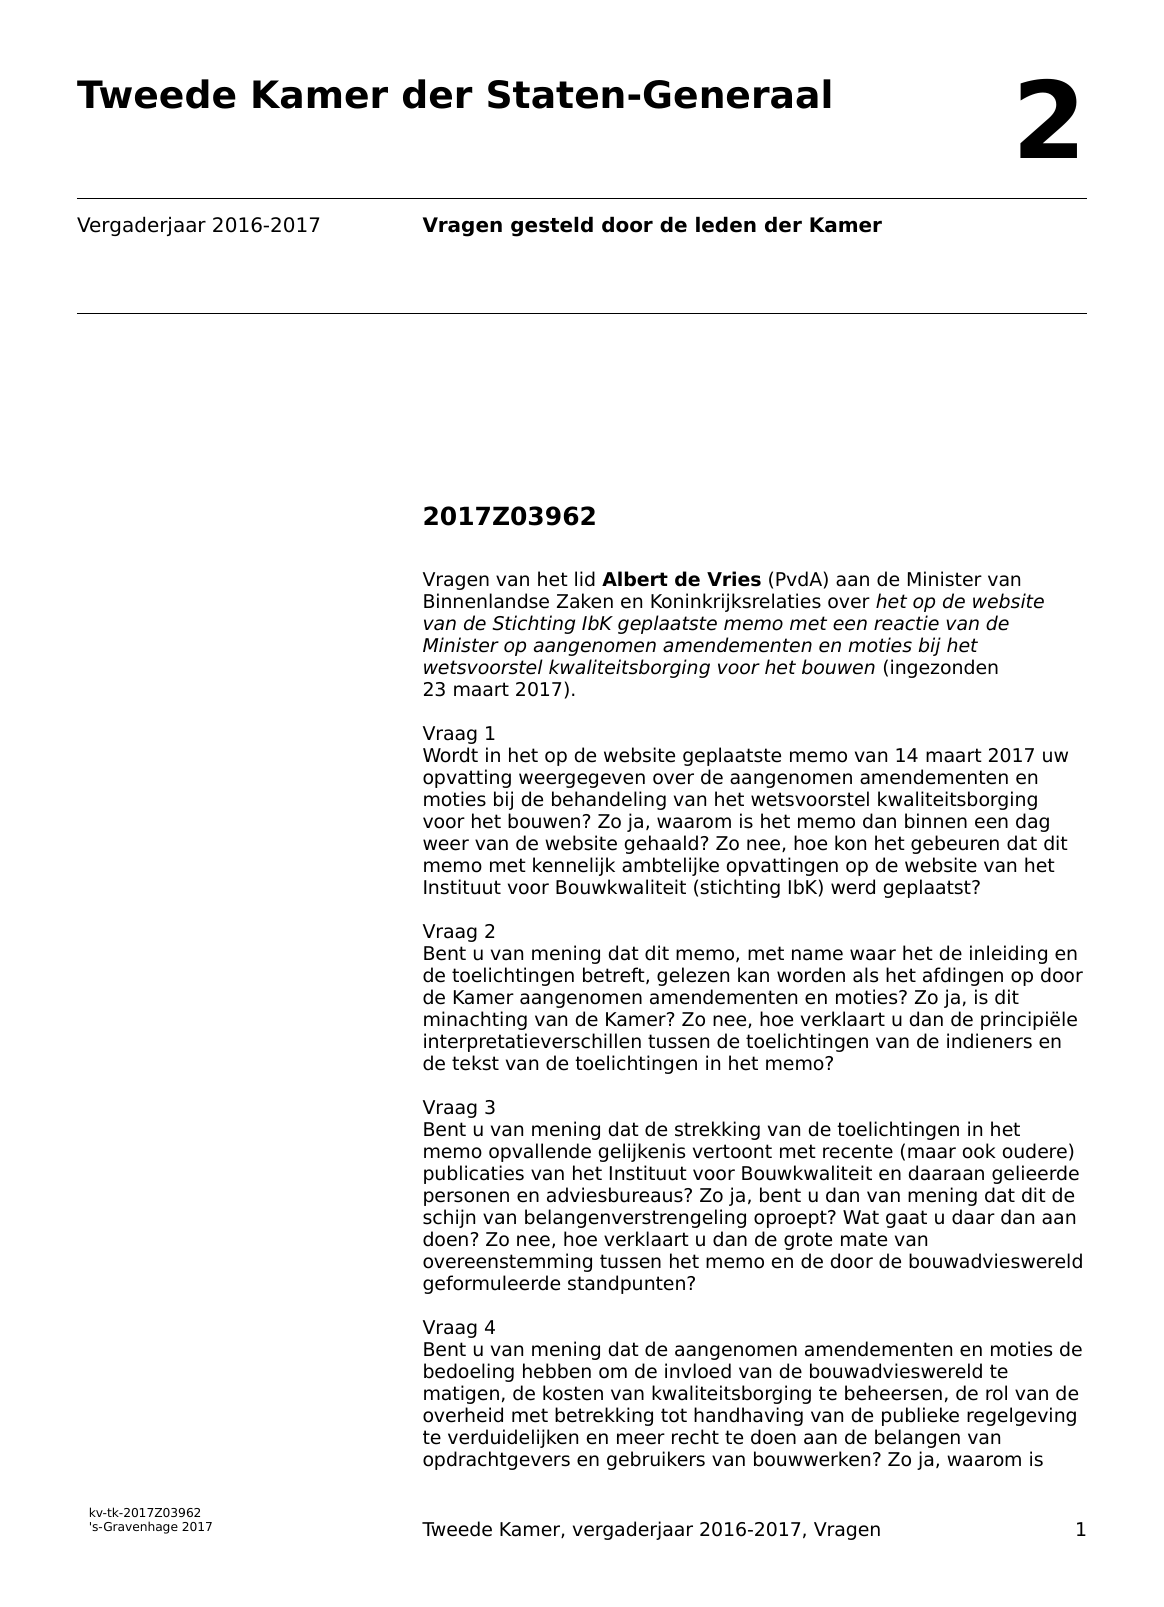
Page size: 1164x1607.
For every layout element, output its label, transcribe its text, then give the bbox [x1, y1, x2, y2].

text Bent u van mening dat de aangenomen amendementen en moties de bedoeling hebben om de invloed van de bouwadvieswereld te matigen, de kosten van kwaliteitsborging te beheersen, de rol van de overheid met betrekking tot handhaving van de publieke regelgeving te verduidelijken en meer recht te doen aan de belangen van opdrachtgevers en gebruikers van bouwwerken? Zo ja, waarom is [422, 1339, 1087, 1471]
text Vraag 3 [422, 1097, 1087, 1119]
text 's-Gravenhage 2017 [88, 1520, 323, 1534]
text Vraag 1 [422, 723, 1087, 745]
text Vraag 4 [422, 1317, 1087, 1339]
text 2017Z03962 [422, 502, 1087, 531]
text Vragen van het lid Albert de Vries (PvdA) aan de Minister van Binnenlandse Zaken en Koninkrijksrelaties over het op de website van de Stichting IbK geplaatste memo met een reactie van de Minister op aangenomen amendementen en moties bij het wetsvoorstel kwaliteitsborging voor het bouwen (ingezonden 23 maart 2017). [422, 569, 1087, 701]
table_header 2 [886, 59, 1087, 198]
table_cell Vragen gesteld door de leden der Kamer [422, 199, 1087, 313]
text Bent u van mening dat de strekking van de toelichtingen in het memo opvallende gelijkenis vertoont met recente (maar ook oudere) publicaties van het Instituut voor Bouwkwaliteit en daaraan gelieerde personen en adviesbureaus? Zo ja, bent u dan van mening dat dit de schijn van belangenverstrengeling oproept? Wat gaat u daar dan aan doen? Zo nee, hoe verklaart u dan de grote mate van overeenstemming tussen het memo en de door de bouwadvieswereld geformuleerde standpunten? [422, 1119, 1087, 1295]
text Bent u van mening dat dit memo, met name waar het de inleiding en de toelichtingen betreft, gelezen kan worden als het afdingen op door de Kamer aangenomen amendementen en moties? Zo ja, is dit minachting van de Kamer? Zo nee, hoe verklaart u dan de principiële interpretatieverschillen tussen de toelichtingen van de indieners en de tekst van de toelichtingen in het memo? [422, 943, 1087, 1075]
table_header Tweede Kamer der Staten-Generaal [77, 59, 886, 198]
text kv-tk-2017Z03962 [88, 1506, 323, 1520]
text Vraag 2 [422, 921, 1087, 943]
table_cell Vergaderjaar 2016-2017 [77, 199, 422, 313]
text Wordt in het op de website geplaatste memo van 14 maart 2017 uw opvatting weergegeven over de aangenomen amendementen en moties bij de behandeling van het wetsvoorstel kwaliteitsborging voor het bouwen? Zo ja, waarom is het memo dan binnen een dag weer van de website gehaald? Zo nee, hoe kon het gebeuren dat dit memo met kennelijk ambtelijke opvattingen op de website van het Instituut voor Bouwkwaliteit (stichting IbK) werd geplaatst? [422, 745, 1087, 899]
